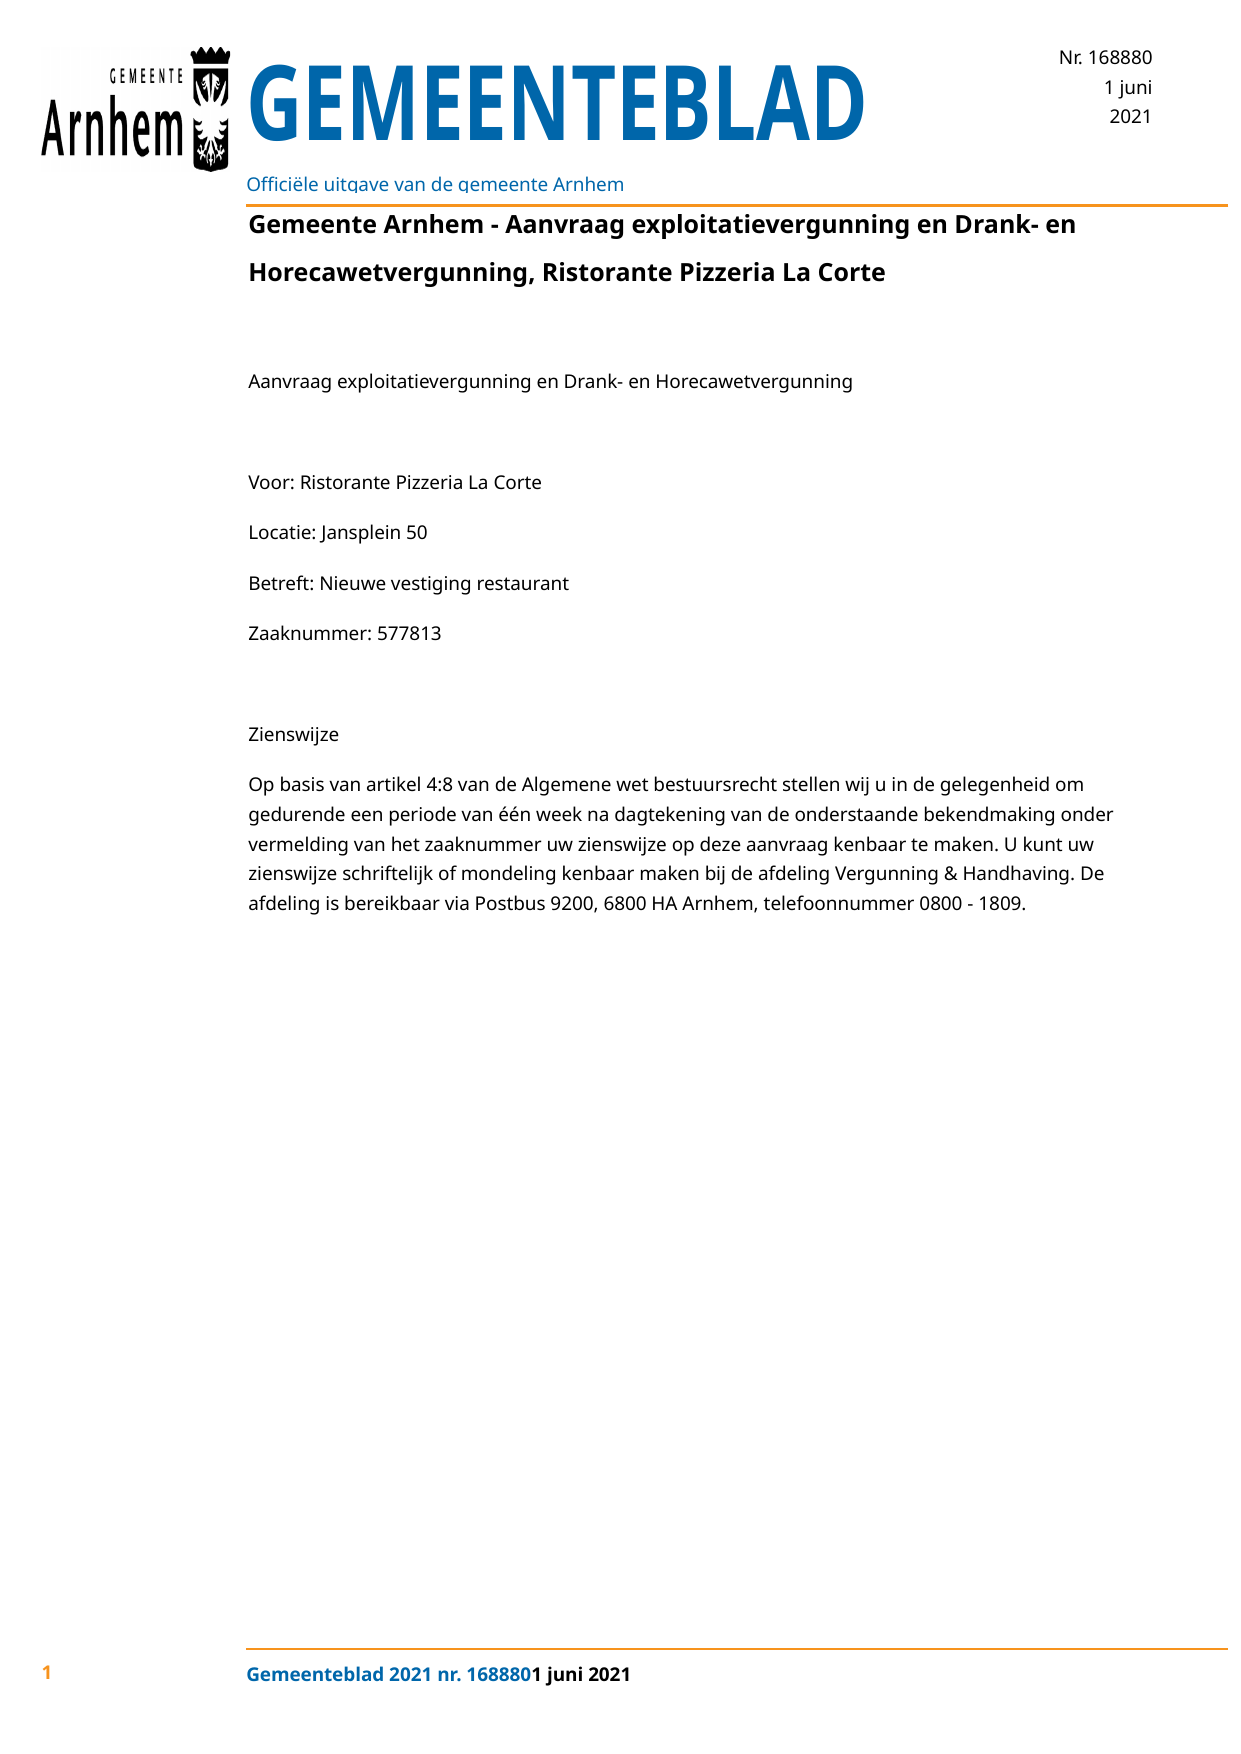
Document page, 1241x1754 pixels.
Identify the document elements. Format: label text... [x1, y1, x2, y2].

text Betreft: Nieuwe vestiging restaurant [248, 570, 1152, 596]
text Zienswijze [248, 721, 1152, 747]
text Zaaknummer: 577813 [248, 620, 1152, 646]
text Voor: Ristorante Pizzeria La Corte [248, 469, 1152, 495]
text Op basis van artikel 4:8 van de Algemene wet bestuursrecht stellen wij u in de gelegenheid om gedurende een periode van één week na dagtekening van de onderstaande bekendmaking onder vermelding van het zaaknummer uw zienswijze op deze aanvraag kenbaar te maken. U kunt uw zienswijze schriftelijk of mondeling kenbaar maken bij de afdeling Vergunning & Handhaving. De afdeling is bereikbaar via Postbus 9200, 6800 HA Arnhem, telefoonnummer 0800 - 1809. [248, 772, 1152, 916]
text Gemeente Arnhem - Aanvraag exploitatievergunning en Drank- en Horecawetvergunning, Ristorante Pizzeria La Corte [248, 207, 1152, 288]
text Locatie: Jansplein 50 [248, 519, 1152, 545]
picture [41, 47, 231, 172]
text Aanvraag exploitatievergunning en Drank- en Horecawetvergunning [248, 368, 1152, 394]
